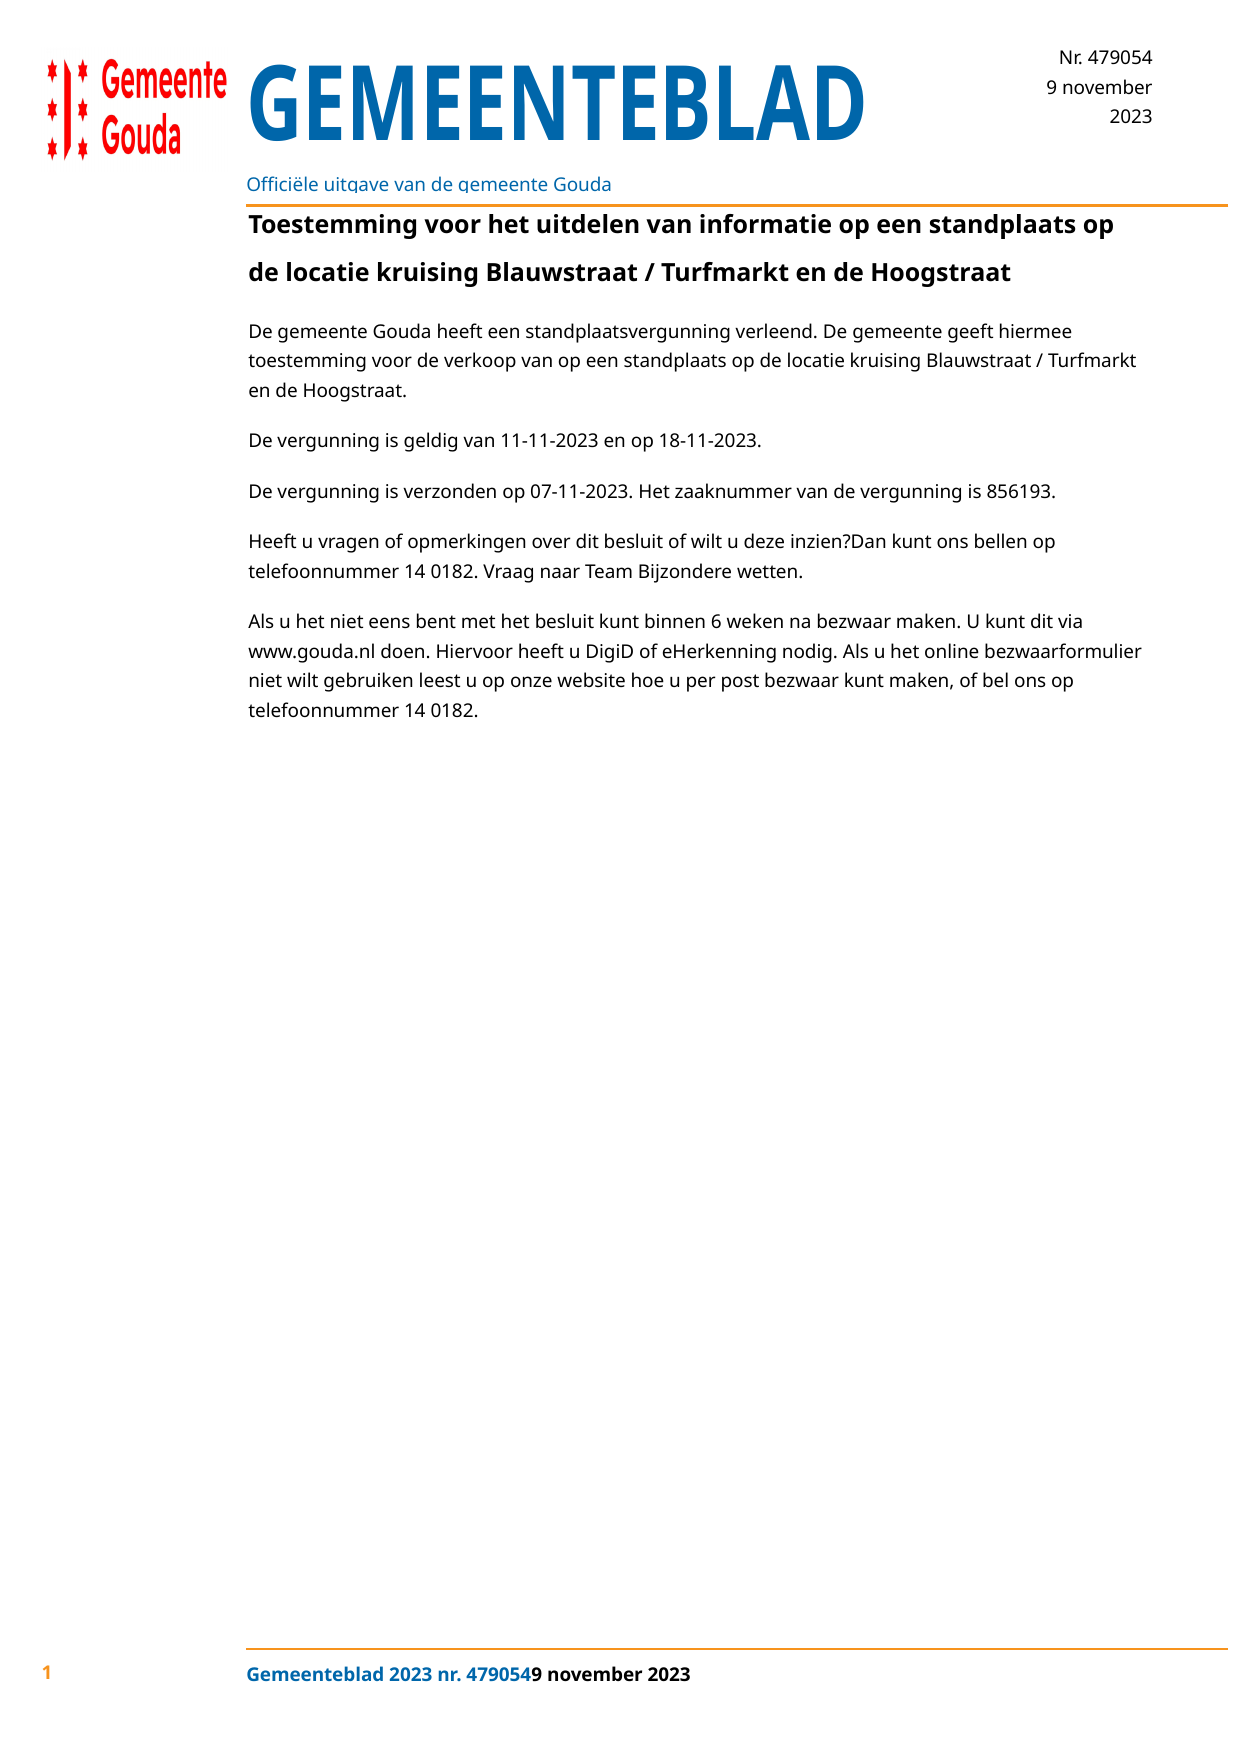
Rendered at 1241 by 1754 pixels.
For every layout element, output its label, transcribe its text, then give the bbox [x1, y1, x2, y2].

text Toestemming voor het uitdelen van informatie op een standplaats op de locatie kruising Blauwstraat / Turfmarkt en de Hoogstraat [248, 207, 1152, 288]
picture [41, 47, 231, 172]
text De vergunning is geldig van 11-11-2023 en op 18-11-2023. [248, 427, 1152, 453]
text Heeft u vragen of opmerkingen over dit besluit of wilt u deze inzien?Dan kunt ons bellen op telefoonnummer 14 0182. Vraag naar Team Bijzondere wetten. [248, 528, 1152, 584]
text De vergunning is verzonden op 07-11-2023. Het zaaknummer van de vergunning is 856193. [248, 478, 1152, 504]
text Als u het niet eens bent met het besluit kunt binnen 6 weken na bezwaar maken. U kunt dit via www.gouda.nl doen. Hiervoor heeft u DigiD of eHerkenning nodig. Als u het online bezwaarformulier niet wilt gebruiken leest u op onze website hoe u per post bezwaar kunt maken, of bel ons op telefoonnummer 14 0182. [248, 608, 1152, 723]
text De gemeente Gouda heeft een standplaatsvergunning verleend. De gemeente geeft hiermee toestemming voor de verkoop van op een standplaats op de locatie kruising Blauwstraat / Turfmarkt en de Hoogstraat. [248, 318, 1152, 403]
